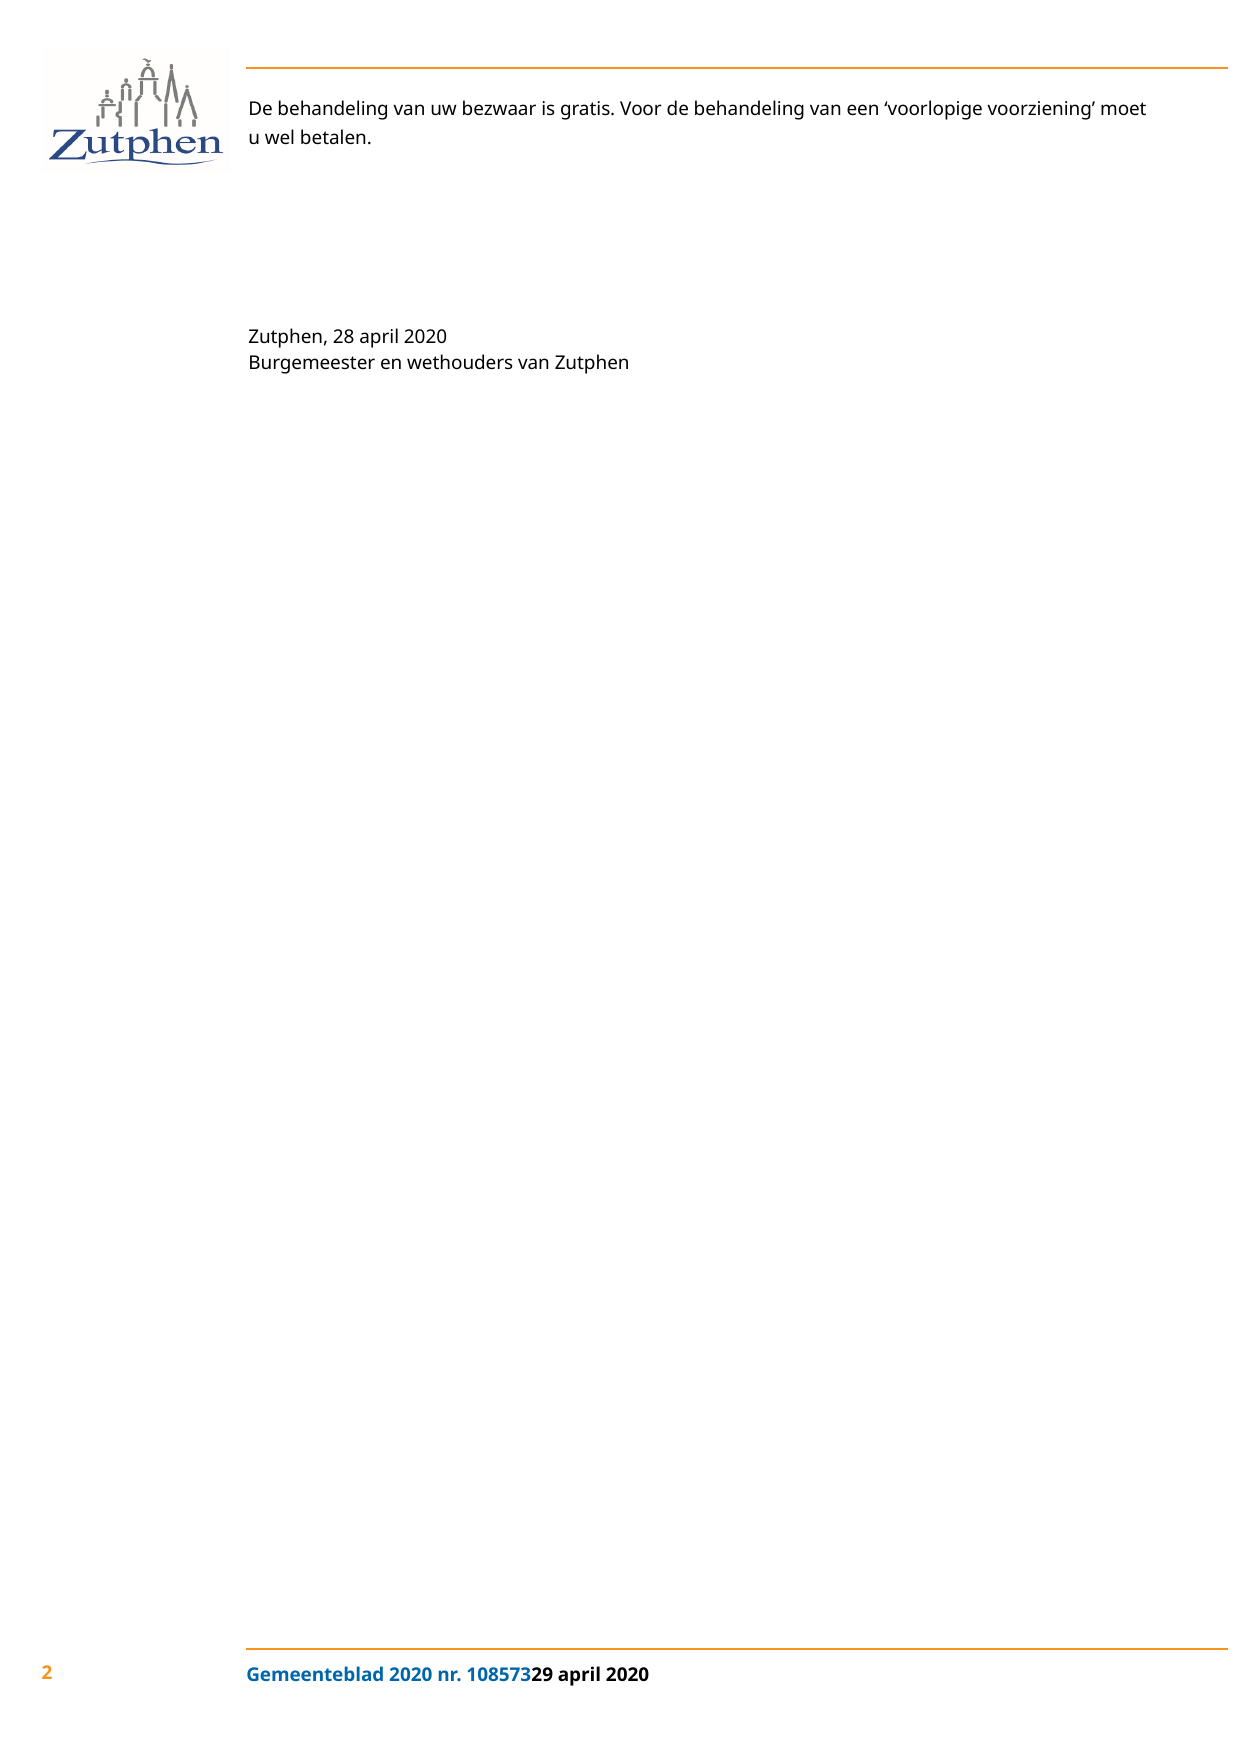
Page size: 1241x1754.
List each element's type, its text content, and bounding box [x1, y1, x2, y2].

text De behandeling van uw bezwaar is gratis. Voor de behandeling van een ‘voorlopige voorziening’ moet u wel betalen. [248, 95, 1152, 150]
text Zutphen, 28 april 2020 [248, 323, 1152, 349]
picture [41, 47, 231, 172]
text Burgemeester en wethouders van Zutphen [248, 349, 1152, 375]
